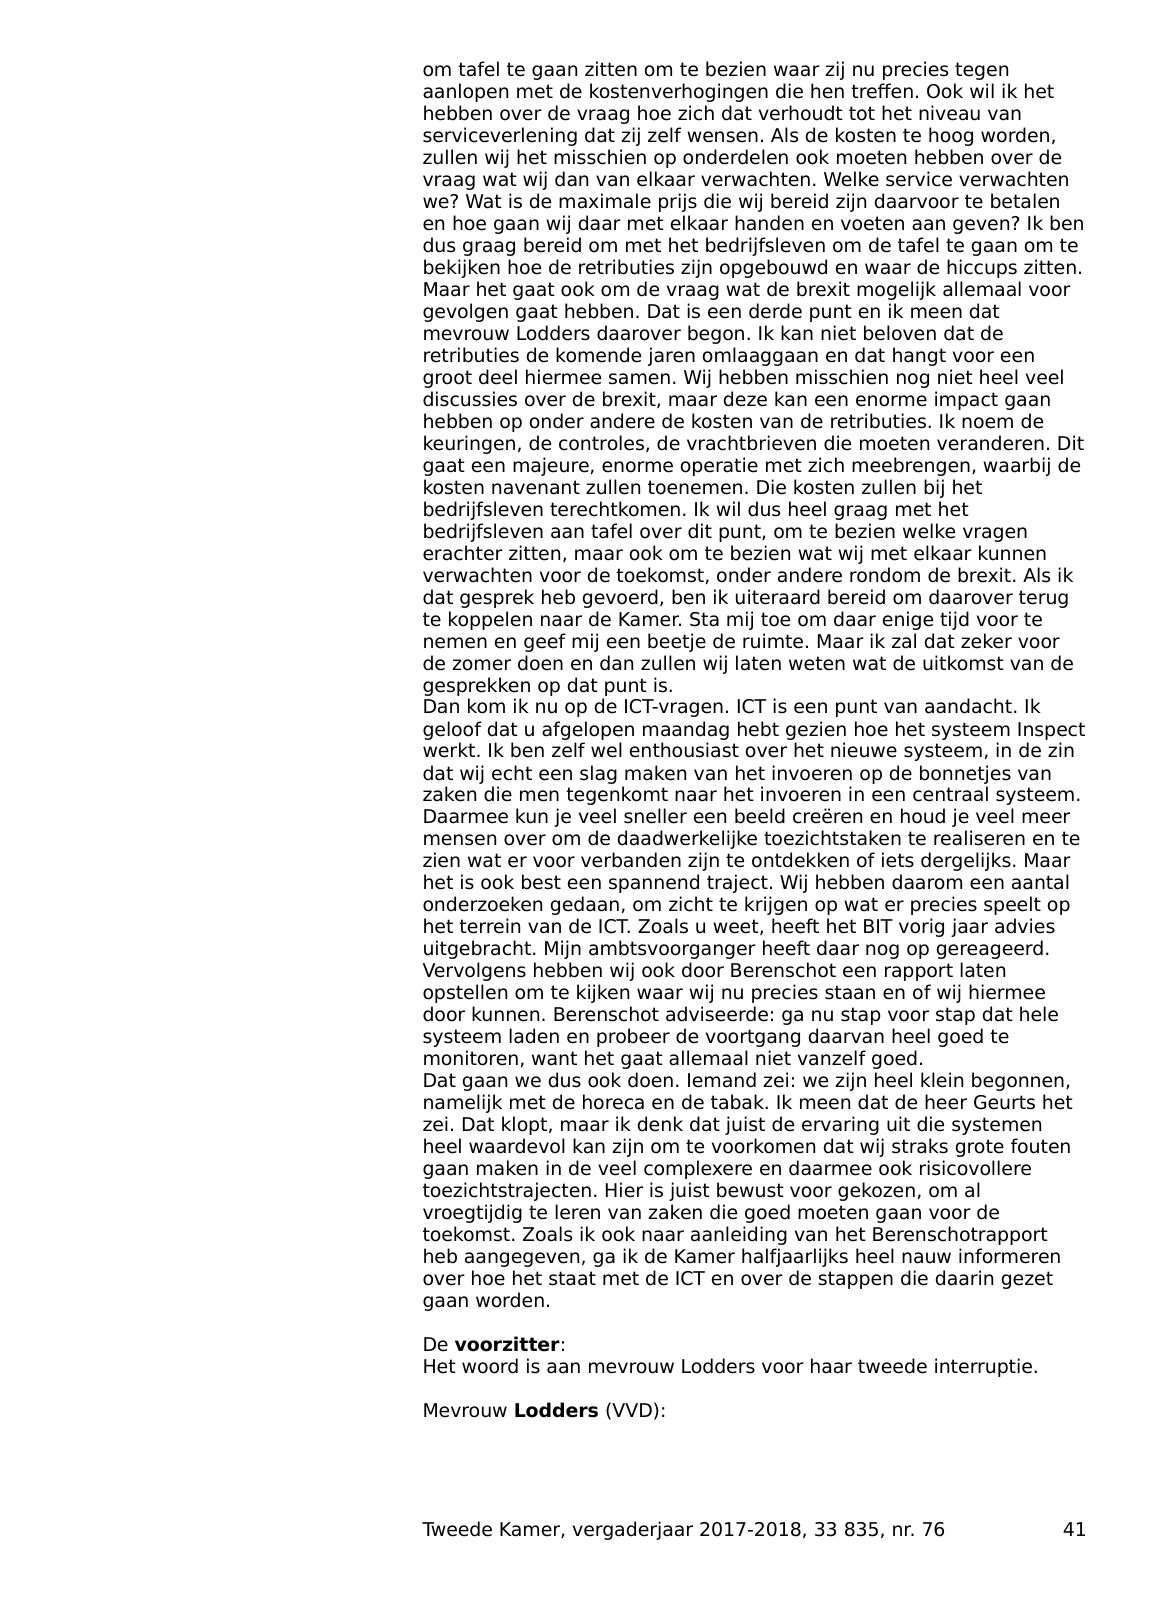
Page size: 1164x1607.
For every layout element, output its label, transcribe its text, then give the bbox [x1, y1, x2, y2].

text De voorzitter: [422, 1334, 1087, 1356]
text om tafel te gaan zitten om te bezien waar zij nu precies tegen aanlopen met de kostenverhogingen die hen treffen. Ook wil ik het hebben over de vraag hoe zich dat verhoudt tot het niveau van serviceverlening dat zij zelf wensen. Als de kosten te hoog worden, zullen wij het misschien op onderdelen ook moeten hebben over de vraag wat wij dan van elkaar verwachten. Welke service verwachten we? Wat is de maximale prijs die wij bereid zijn daarvoor te betalen en hoe gaan wij daar met elkaar handen en voeten aan geven? Ik ben dus graag bereid om met het bedrijfsleven om de tafel te gaan om te bekijken hoe de retributies zijn opgebouwd en waar de hiccups zitten. [422, 59, 1087, 279]
text Mevrouw Lodders (VVD): [422, 1400, 1087, 1422]
text Het woord is aan mevrouw Lodders voor haar tweede interruptie. [422, 1356, 1087, 1378]
text Maar het gaat ook om de vraag wat de brexit mogelijk allemaal voor gevolgen gaat hebben. Dat is een derde punt en ik meen dat mevrouw Lodders daarover begon. Ik kan niet beloven dat de retributies de komende jaren omlaaggaan en dat hangt voor een groot deel hiermee samen. Wij hebben misschien nog niet heel veel discussies over de brexit, maar deze kan een enorme impact gaan hebben op onder andere de kosten van de retributies. Ik noem de keuringen, de controles, de vrachtbrieven die moeten veranderen. Dit gaat een majeure, enorme operatie met zich meebrengen, waarbij de kosten navenant zullen toenemen. Die kosten zullen bij het bedrijfsleven terechtkomen. Ik wil dus heel graag met het bedrijfsleven aan tafel over dit punt, om te bezien welke vragen erachter zitten, maar ook om te bezien wat wij met elkaar kunnen verwachten voor de toekomst, onder andere rondom de brexit. Als ik dat gesprek heb gevoerd, ben ik uiteraard bereid om daarover terug te koppelen naar de Kamer. Sta mij toe om daar enige tijd voor te nemen en geef mij een beetje de ruimte. Maar ik zal dat zeker voor de zomer doen en dan zullen wij laten weten wat de uitkomst van de gesprekken op dat punt is. [422, 279, 1087, 696]
text Dan kom ik nu op de ICT-vragen. ICT is een punt van aandacht. Ik geloof dat u afgelopen maandag hebt gezien hoe het systeem Inspect werkt. Ik ben zelf wel enthousiast over het nieuwe systeem, in de zin dat wij echt een slag maken van het invoeren op de bonnetjes van zaken die men tegenkomt naar het invoeren in een centraal systeem. Daarmee kun je veel sneller een beeld creëren en houd je veel meer mensen over om de daadwerkelijke toezichtstaken te realiseren en te zien wat er voor verbanden zijn te ontdekken of iets dergelijks. Maar het is ook best een spannend traject. Wij hebben daarom een aantal onderzoeken gedaan, om zicht te krijgen op wat er precies speelt op het terrein van de ICT. Zoals u weet, heeft het BIT vorig jaar advies uitgebracht. Mijn ambtsvoorganger heeft daar nog op gereageerd. Vervolgens hebben wij ook door Berenschot een rapport laten opstellen om te kijken waar wij nu precies staan en of wij hiermee door kunnen. Berenschot adviseerde: ga nu stap voor stap dat hele systeem laden en probeer de voortgang daarvan heel goed te monitoren, want het gaat allemaal niet vanzelf goed. [422, 696, 1087, 1070]
text Dat gaan we dus ook doen. Iemand zei: we zijn heel klein begonnen, namelijk met de horeca en de tabak. Ik meen dat de heer Geurts het zei. Dat klopt, maar ik denk dat juist de ervaring uit die systemen heel waardevol kan zijn om te voorkomen dat wij straks grote fouten gaan maken in de veel complexere en daarmee ook risicovollere toezichtstrajecten. Hier is juist bewust voor gekozen, om al vroegtijdig te leren van zaken die goed moeten gaan voor de toekomst. Zoals ik ook naar aanleiding van het Berenschotrapport heb aangegeven, ga ik de Kamer halfjaarlijks heel nauw informeren over hoe het staat met de ICT en over de stappen die daarin gezet gaan worden. [422, 1070, 1087, 1312]
